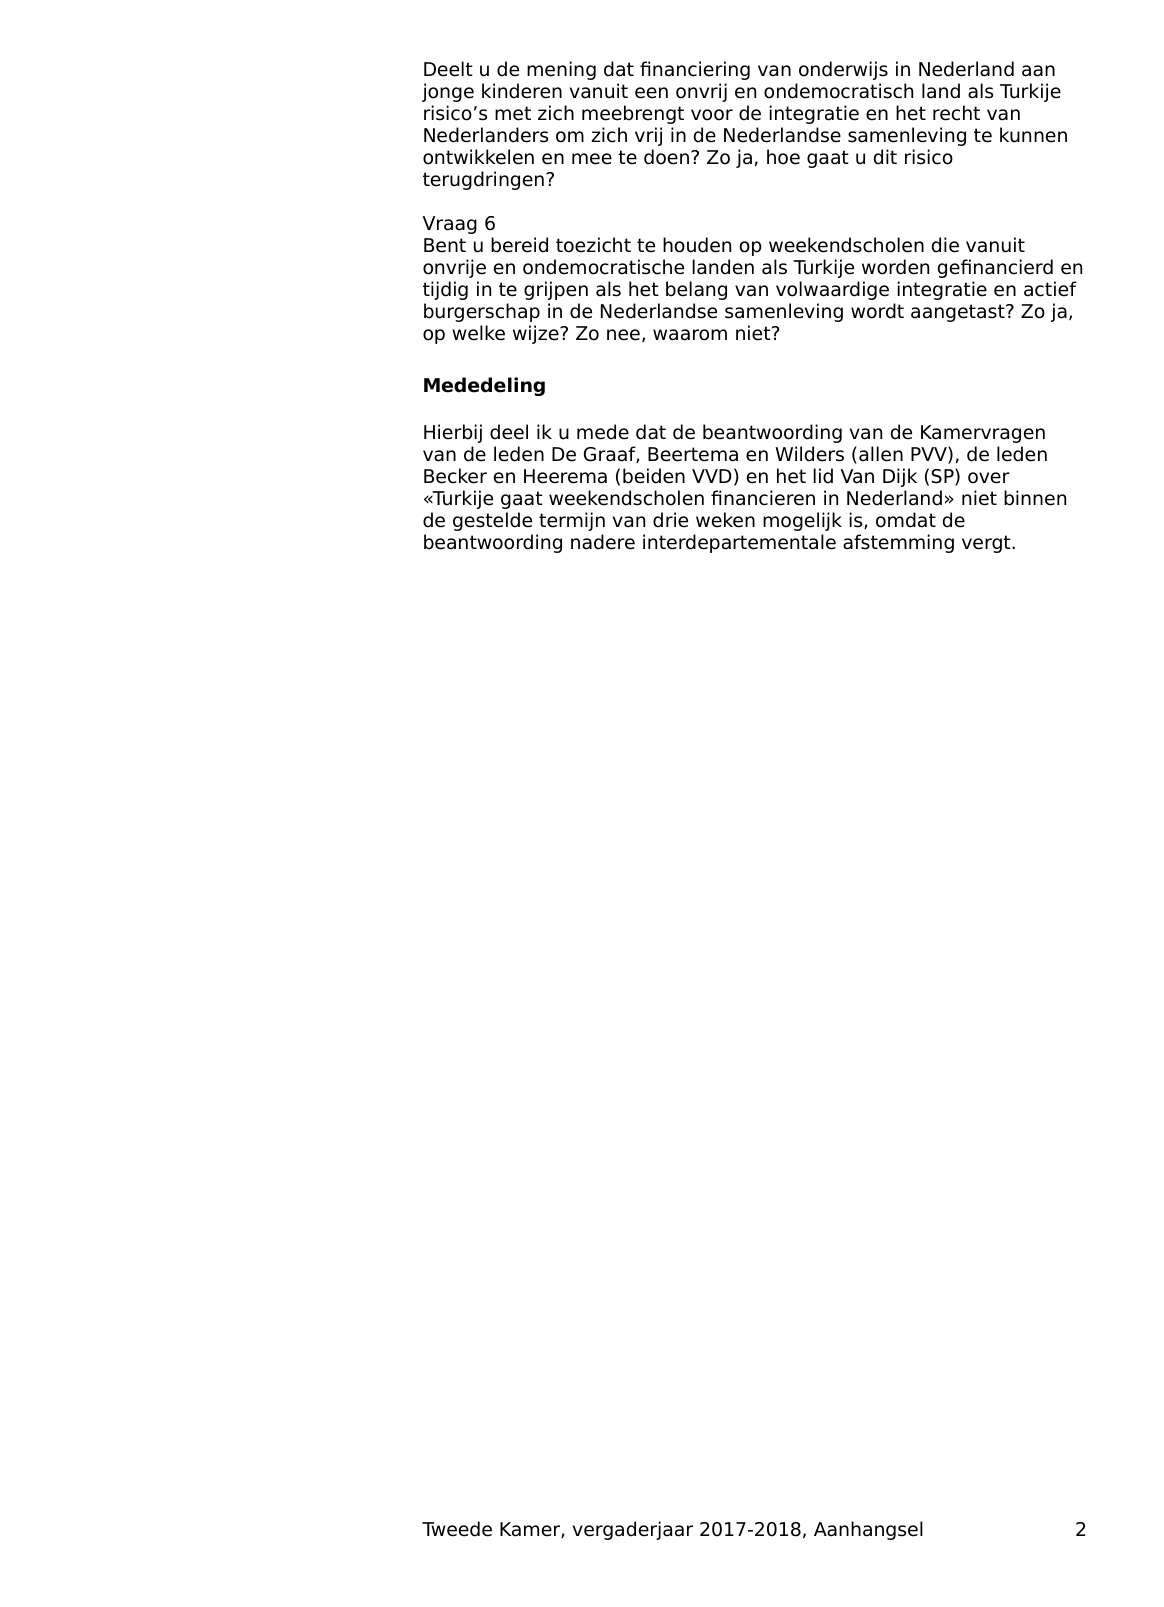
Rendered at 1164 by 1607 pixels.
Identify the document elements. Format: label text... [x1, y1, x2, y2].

text Hierbij deel ik u mede dat de beantwoording van de Kamervragen van de leden De Graaf, Beertema en Wilders (allen PVV), de leden Becker en Heerema (beiden VVD) en het lid Van Dijk (SP) over «Turkije gaat weekendscholen financieren in Nederland» niet binnen de gestelde termijn van drie weken mogelijk is, omdat de beantwoording nadere interdepartementale afstemming vergt. [422, 422, 1087, 554]
subtitle Mededeling [422, 375, 1087, 397]
text Vraag 6 [422, 213, 1087, 235]
text Bent u bereid toezicht te houden op weekendscholen die vanuit onvrije en ondemocratische landen als Turkije worden gefinancierd en tijdig in te grijpen als het belang van volwaardige integratie en actief burgerschap in de Nederlandse samenleving wordt aangetast? Zo ja, op welke wijze? Zo nee, waarom niet? [422, 235, 1087, 345]
text Deelt u de mening dat financiering van onderwijs in Nederland aan jonge kinderen vanuit een onvrij en ondemocratisch land als Turkije risico’s met zich meebrengt voor de integratie en het recht van Nederlanders om zich vrij in de Nederlandse samenleving te kunnen ontwikkelen en mee te doen? Zo ja, hoe gaat u dit risico terugdringen? [422, 59, 1087, 191]
